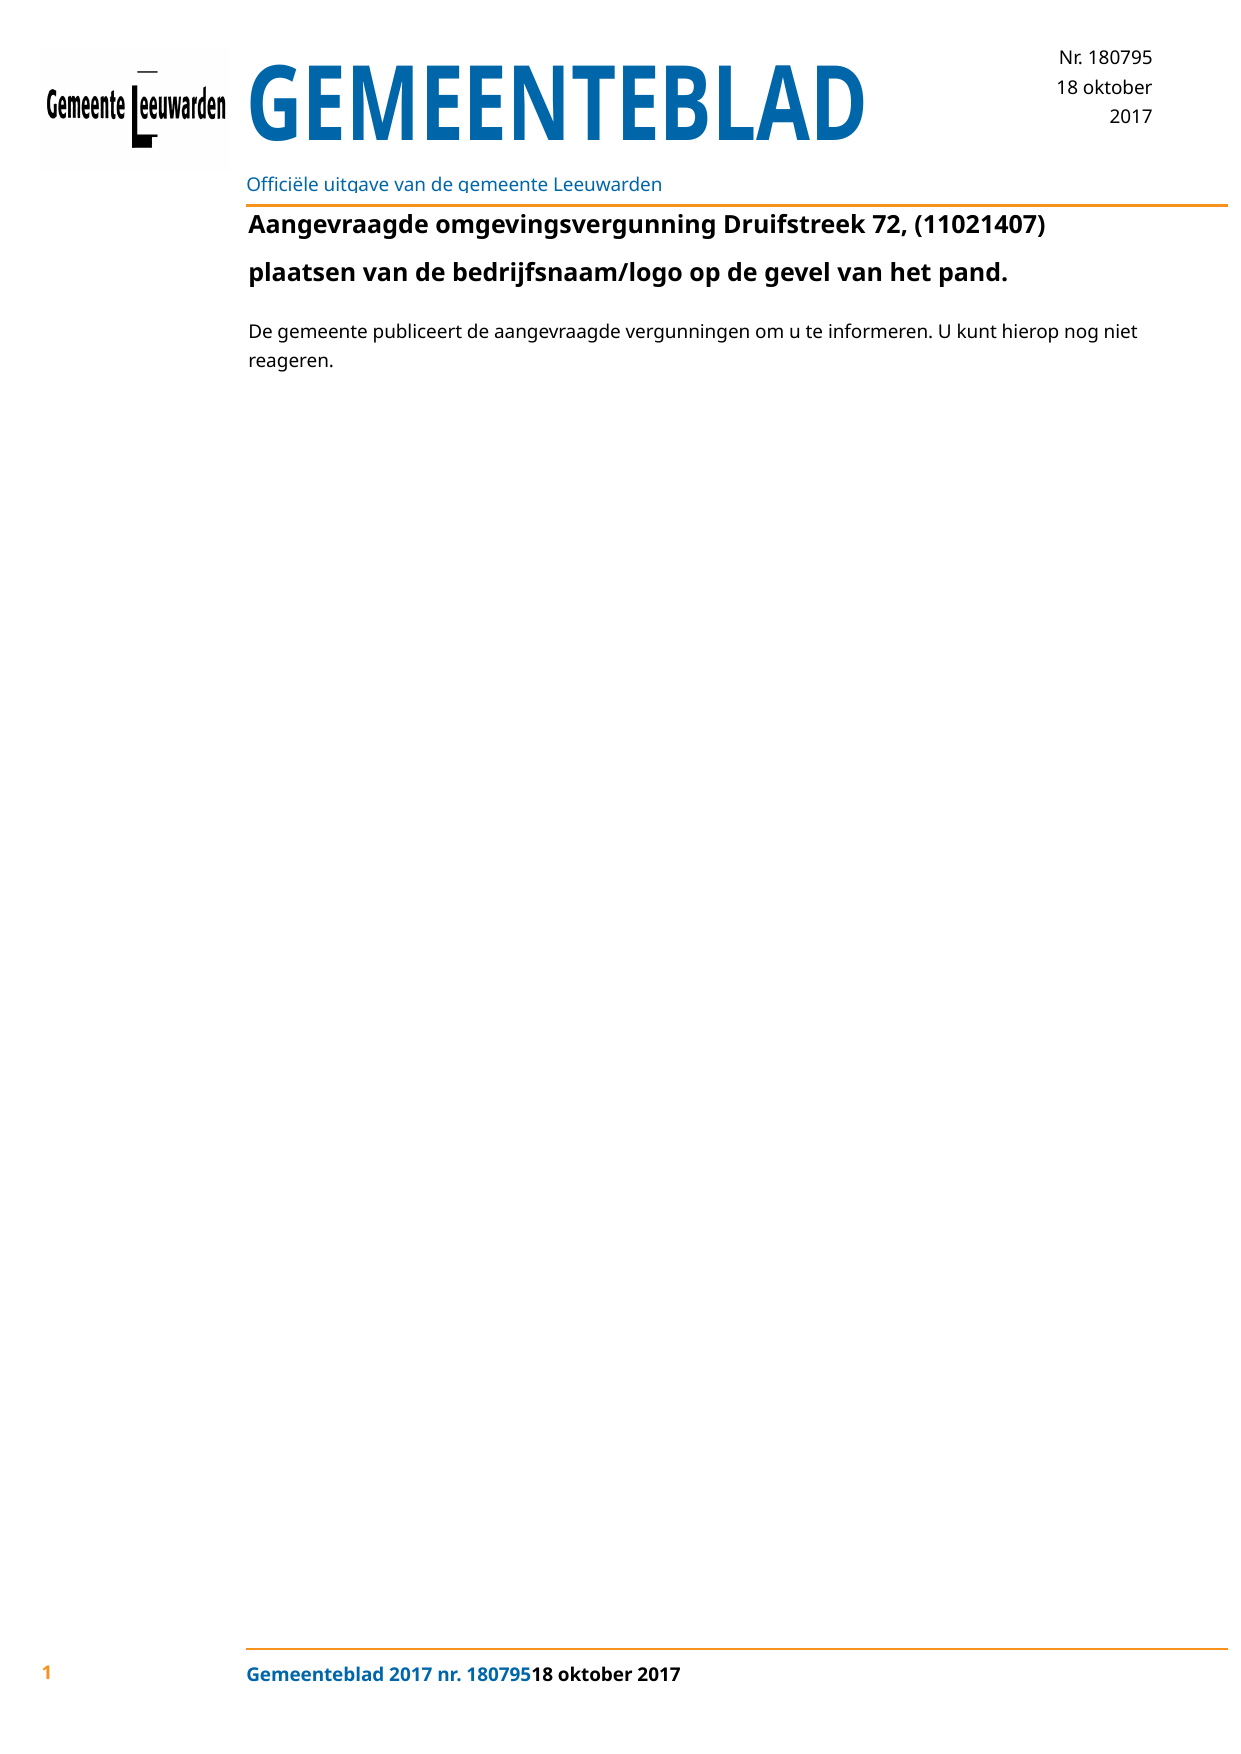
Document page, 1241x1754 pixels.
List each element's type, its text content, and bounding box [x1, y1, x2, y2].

text Aangevraagde omgevingsvergunning Druifstreek 72, (11021407) plaatsen van de bedrijfsnaam/logo op de gevel van het pand. [248, 207, 1152, 288]
picture [41, 47, 231, 172]
text De gemeente publiceert de aangevraagde vergunningen om u te informeren. U kunt hierop nog niet reageren. [248, 318, 1152, 373]
